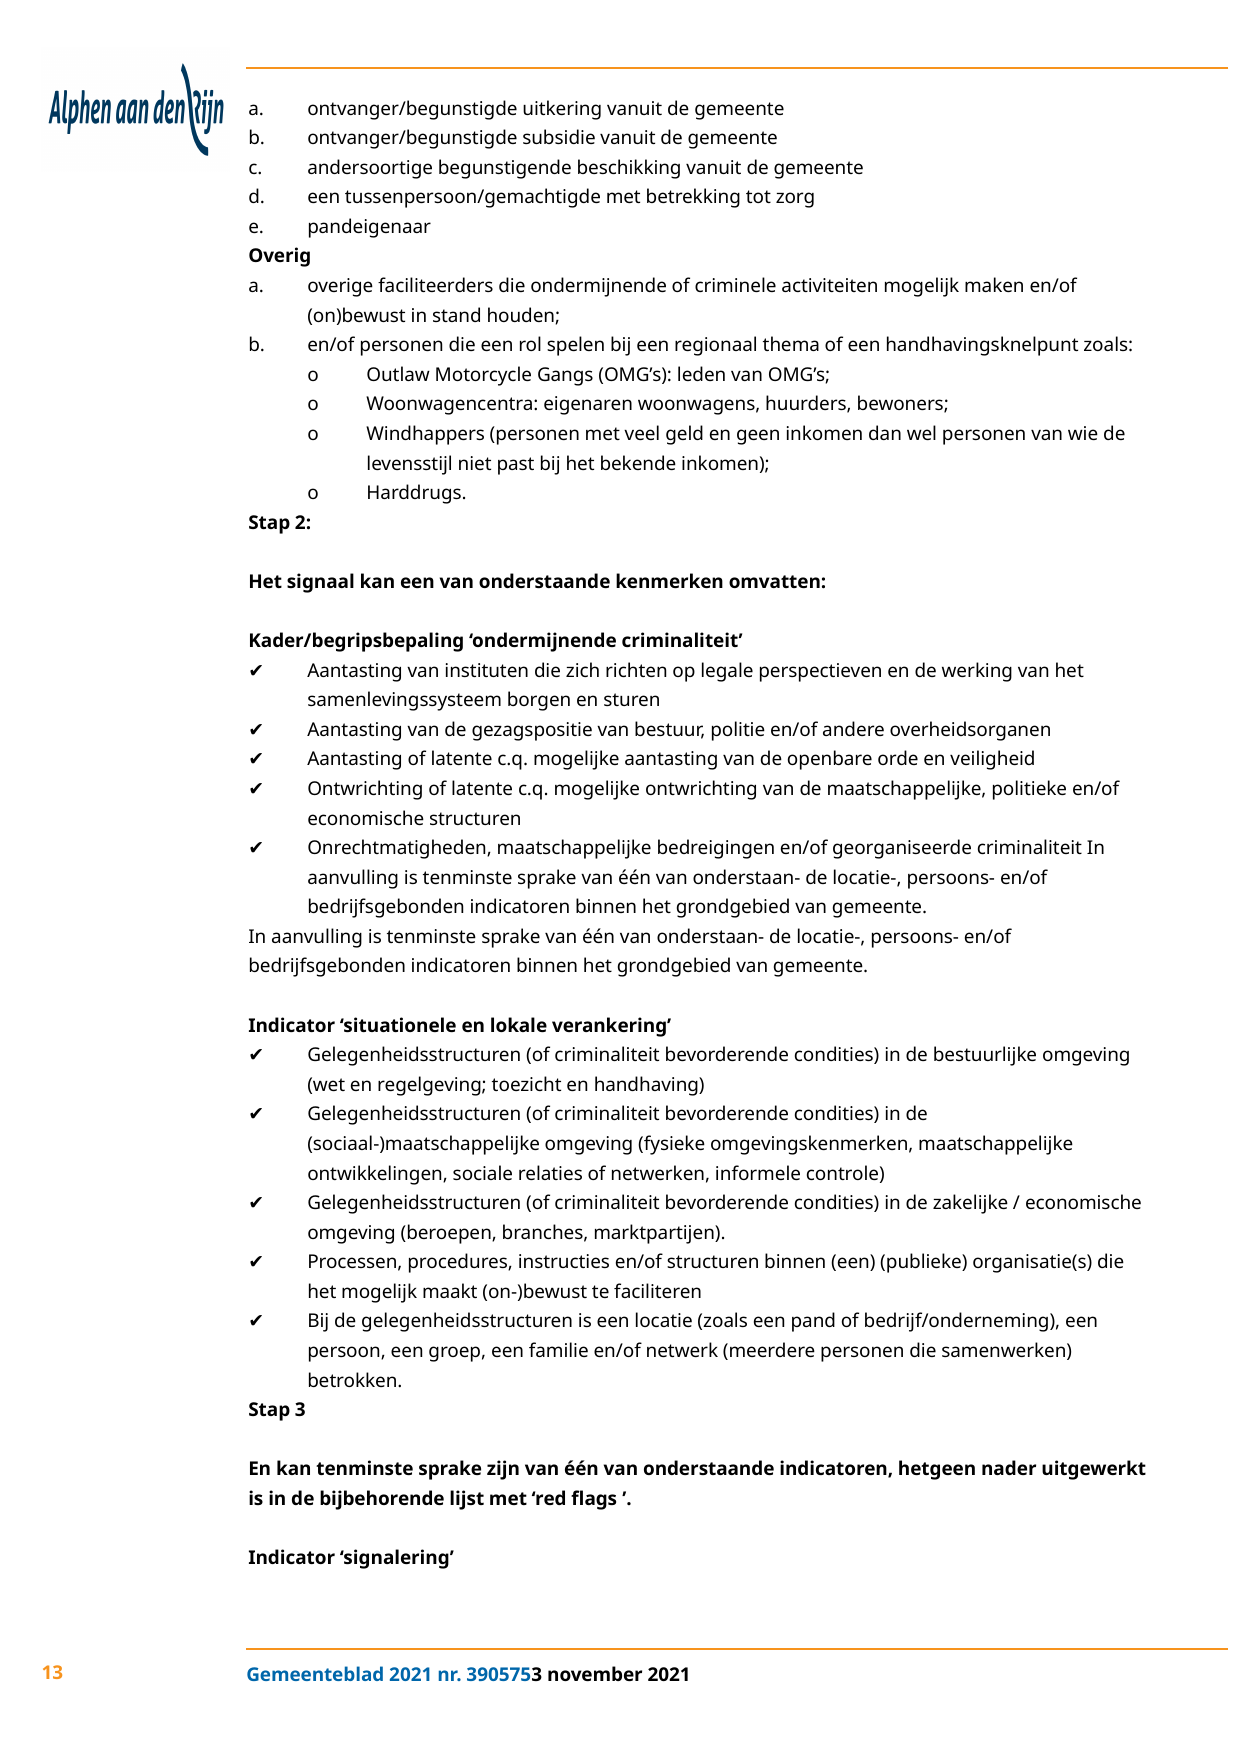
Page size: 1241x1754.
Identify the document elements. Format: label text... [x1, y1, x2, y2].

list overige faciliteerders die ondermijnende of criminele activiteiten mogelijk maken en/of (on)bewust in stand houden; [248, 272, 1152, 328]
picture [41, 47, 231, 172]
list Onrechtmatigheden, maatschappelijke bedreigingen en/of georganiseerde criminaliteit In aanvulling is tenminste sprake van één van onderstaan- de locatie-, persoons- en/of bedrijfsgebonden indicatoren binnen het grondgebied van gemeente. [248, 834, 1152, 919]
list en/of personen die een rol spelen bij een regionaal thema of een handhavingsknelpunt zoals: [248, 331, 1152, 357]
text Stap 3 [248, 1396, 1152, 1422]
list Gelegenheidsstructuren (of criminaliteit bevorderende condities) in de (sociaal-)maatschappelijke omgeving (fysieke omgevingskenmerken, maatschappelijke ontwikkelingen, sociale relaties of netwerken, informele controle) [248, 1101, 1152, 1186]
list Bij de gelegenheidsstructuren is een locatie (zoals een pand of bedrijf/onderneming), een persoon, een groep, een familie en/of netwerk (meerdere personen die samenwerken) betrokken. [248, 1308, 1152, 1393]
text In aanvulling is tenminste sprake van één van onderstaan- de locatie-, persoons- en/of bedrijfsgebonden indicatoren binnen het grondgebied van gemeente. [248, 923, 1152, 978]
list Harddrugs. [307, 479, 1152, 505]
text Overig [248, 243, 1152, 268]
list Woonwagencentra: eigenaren woonwagens, huurders, bewoners; [307, 391, 1152, 416]
text En kan tenminste sprake zijn van één van onderstaande indicatoren, hetgeen nader uitgewerkt is in de bijbehorende lijst met ‘red flags ’. [248, 1456, 1152, 1511]
list andersoortige begunstigende beschikking vanuit de gemeente [248, 154, 1152, 180]
text Indicator ‘signalering’ [248, 1544, 1152, 1570]
list Aantasting van de gezagspositie van bestuur, politie en/of andere overheidsorganen [248, 716, 1152, 742]
list Gelegenheidsstructuren (of criminaliteit bevorderende condities) in de zakelijke / economische omgeving (beroepen, branches, marktpartijen). [248, 1189, 1152, 1245]
list Outlaw Motorcycle Gangs (OMG’s): leden van OMG’s; [307, 361, 1152, 387]
list ontvanger/begunstigde subsidie vanuit de gemeente [248, 124, 1152, 150]
list Ontwrichting of latente c.q. mogelijke ontwrichting van de maatschappelijke, politieke en/of economische structuren [248, 775, 1152, 831]
list Aantasting van instituten die zich richten op legale perspectieven en de werking van het samenlevingssysteem borgen en sturen [248, 657, 1152, 712]
list Processen, procedures, instructies en/of structuren binnen (een) (publieke) organisatie(s) die het mogelijk maakt (on-)bewust te faciliteren [248, 1248, 1152, 1304]
list een tussenpersoon/gemachtigde met betrekking tot zorg [248, 183, 1152, 209]
list Windhappers (personen met veel geld en geen inkomen dan wel personen van wie de levensstijl niet past bij het bekende inkomen); [307, 420, 1152, 476]
text Stap 2: [248, 509, 1152, 535]
text Het signaal kan een van onderstaande kenmerken omvatten: [248, 568, 1152, 594]
list pandeigenaar [248, 213, 1152, 239]
list Gelegenheidsstructuren (of criminaliteit bevorderende condities) in de bestuurlijke omgeving (wet en regelgeving; toezicht en handhaving) [248, 1041, 1152, 1097]
text Indicator ‘situationele en lokale verankering’ [248, 1012, 1152, 1038]
list ontvanger/begunstigde uitkering vanuit de gemeente [248, 95, 1152, 121]
text Kader/begripsbepaling ‘ondermijnende criminaliteit’ [248, 627, 1152, 653]
list Aantasting of latente c.q. mogelijke aantasting van de openbare orde en veiligheid [248, 746, 1152, 771]
